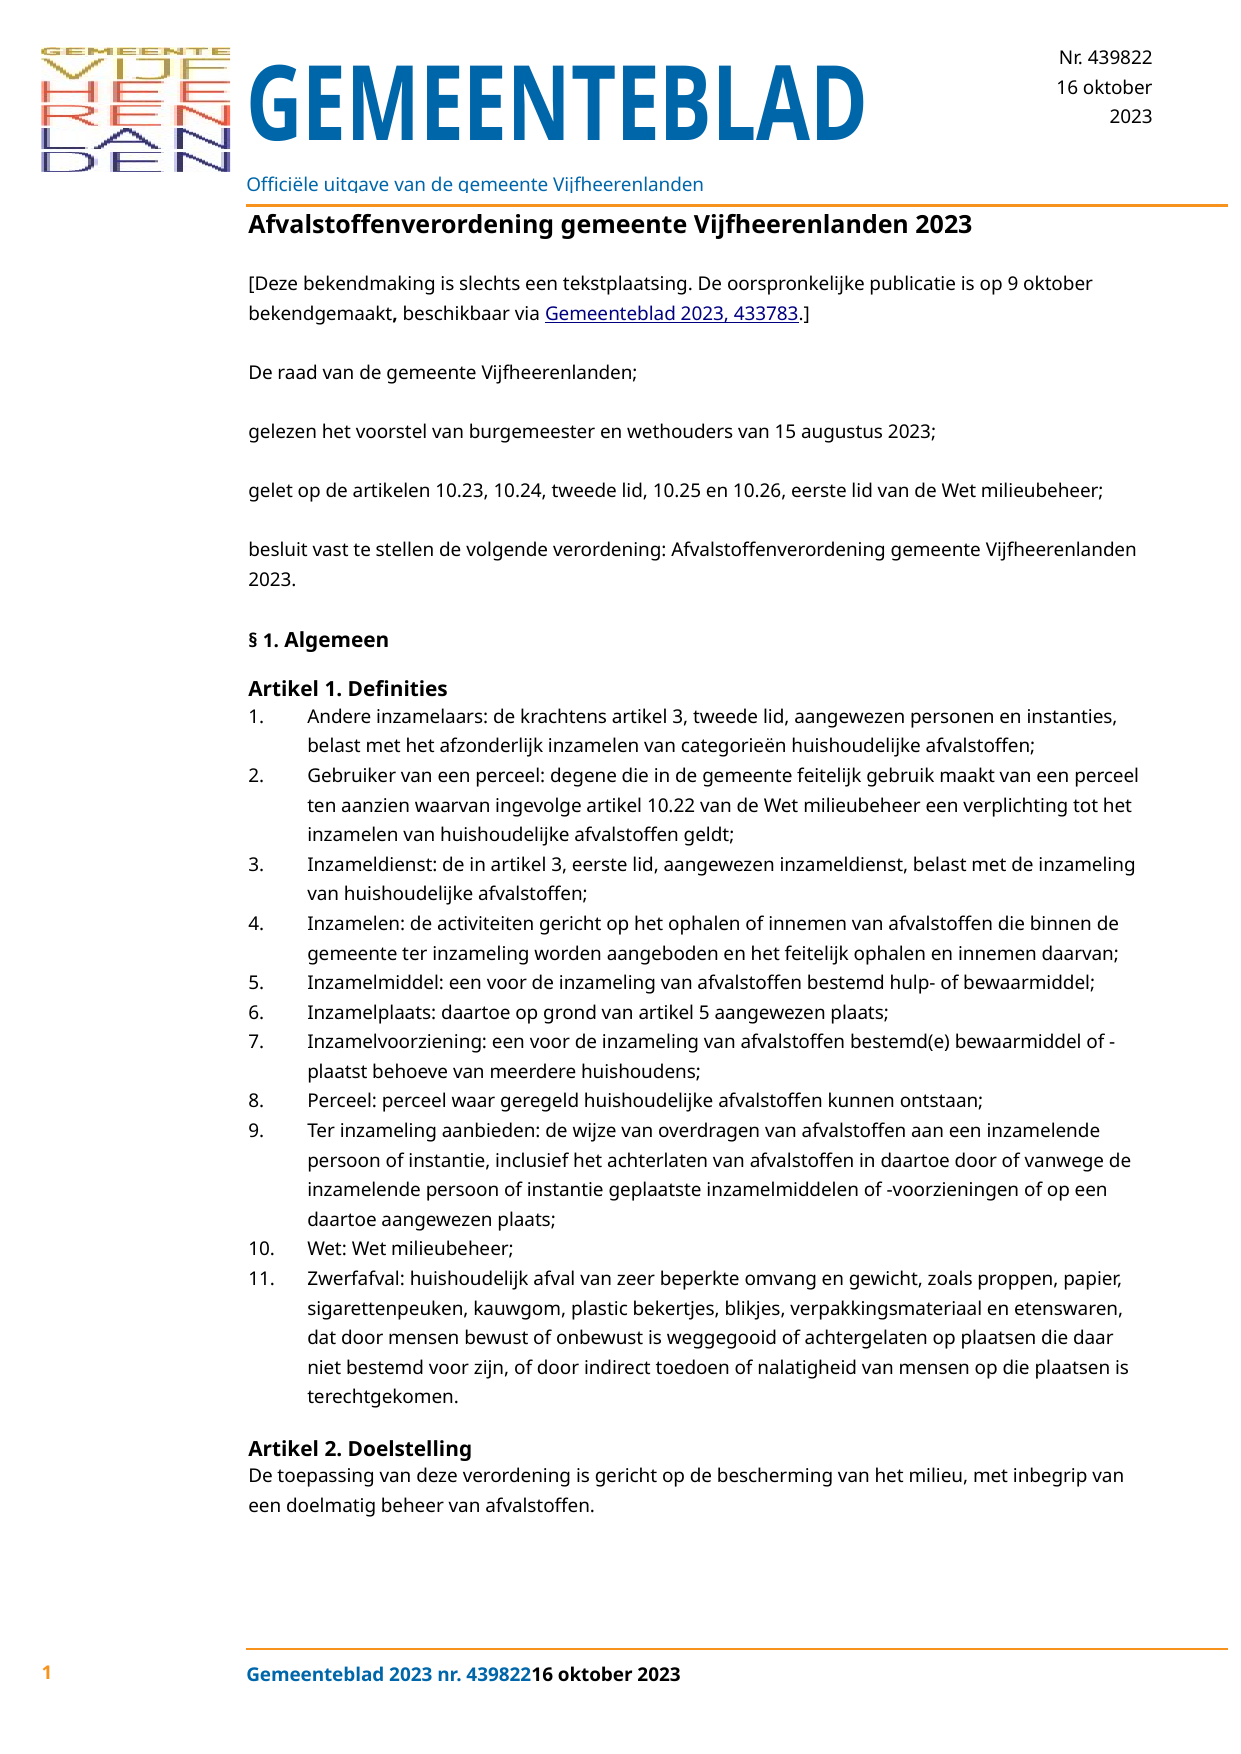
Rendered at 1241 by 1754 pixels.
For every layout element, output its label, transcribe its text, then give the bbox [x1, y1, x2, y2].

list Inzamelvoorziening: een voor de inzameling van afvalstoffen bestemd(e) bewaarmiddel of -plaatst behoeve van meerdere huishoudens; [248, 1028, 1152, 1084]
list Gebruiker van een perceel: degene die in de gemeente feitelijk gebruik maakt van een perceel ten aanzien waarvan ingevolge artikel 10.22 van de Wet milieubeheer een verplichting tot het inzamelen van huishoudelijke afvalstoffen geldt; [248, 762, 1152, 847]
text [Deze bekendmaking is slechts een tekstplaatsing. De oorspronkelijke publicatie is op 9 oktober bekendgemaakt, beschikbaar via Gemeenteblad 2023, 433783.] [248, 270, 1152, 326]
text besluit vast te stellen de volgende verordening: Afvalstoffenverordening gemeente Vijfheerenlanden 2023. [248, 537, 1152, 592]
text gelet op de artikelen 10.23, 10.24, tweede lid, 10.25 en 10.26, eerste lid van de Wet milieubeheer; [248, 477, 1152, 503]
list Inzamelplaats: daartoe op grond van artikel 5 aangewezen plaats; [248, 999, 1152, 1024]
list Zwerfafval: huishoudelijk afval van zeer beperkte omvang en gewicht, zoals proppen, papier, sigarettenpeuken, kauwgom, plastic bekertjes, blikjes, verpakkingsmateriaal en etenswaren, dat door mensen bewust of onbewust is weggegooid of achtergelaten op plaatsen die daar niet bestemd voor zijn, of door indirect toedoen of nalatigheid van mensen op die plaatsen is terechtgekomen. [248, 1265, 1152, 1409]
text Artikel 2. Doelstelling [248, 1434, 1152, 1462]
picture [41, 47, 231, 172]
text De raad van de gemeente Vijfheerenlanden; [248, 359, 1152, 385]
list Wet: Wet milieubeheer; [248, 1236, 1152, 1261]
text De toepassing van deze verordening is gericht op de bescherming van het milieu, met inbegrip van een doelmatig beheer van afvalstoffen. [248, 1462, 1152, 1518]
list Inzamelmiddel: een voor de inzameling van afvalstoffen bestemd hulp- of bewaarmiddel; [248, 969, 1152, 995]
text gelezen het voorstel van burgemeester en wethouders van 15 augustus 2023; [248, 418, 1152, 444]
list Inzameldienst: de in artikel 3, eerste lid, aangewezen inzameldienst, belast met de inzameling van huishoudelijke afvalstoffen; [248, 851, 1152, 906]
list Inzamelen: de activiteiten gericht op het ophalen of innemen van afvalstoffen die binnen de gemeente ter inzameling worden aangeboden en het feitelijk ophalen en innemen daarvan; [248, 910, 1152, 965]
text Artikel 1. Definities [248, 674, 1152, 703]
text Afvalstoffenverordening gemeente Vijfheerenlanden 2023 [248, 207, 1152, 241]
list Ter inzameling aanbieden: de wijze van overdragen van afvalstoffen aan een inzamelende persoon of instantie, inclusief het achterlaten van afvalstoffen in daartoe door of vanwege de inzamelende persoon of instantie geplaatste inzamelmiddelen of -voorzieningen of op een daartoe aangewezen plaats; [248, 1117, 1152, 1232]
list Perceel: perceel waar geregeld huishoudelijke afvalstoffen kunnen ontstaan; [248, 1088, 1152, 1113]
list Andere inzamelaars: de krachtens artikel 3, tweede lid, aangewezen personen en instanties, belast met het afzonderlijk inzamelen van categorieën huishoudelijke afvalstoffen; [248, 703, 1152, 758]
text § 1. Algemeen [248, 625, 1152, 654]
